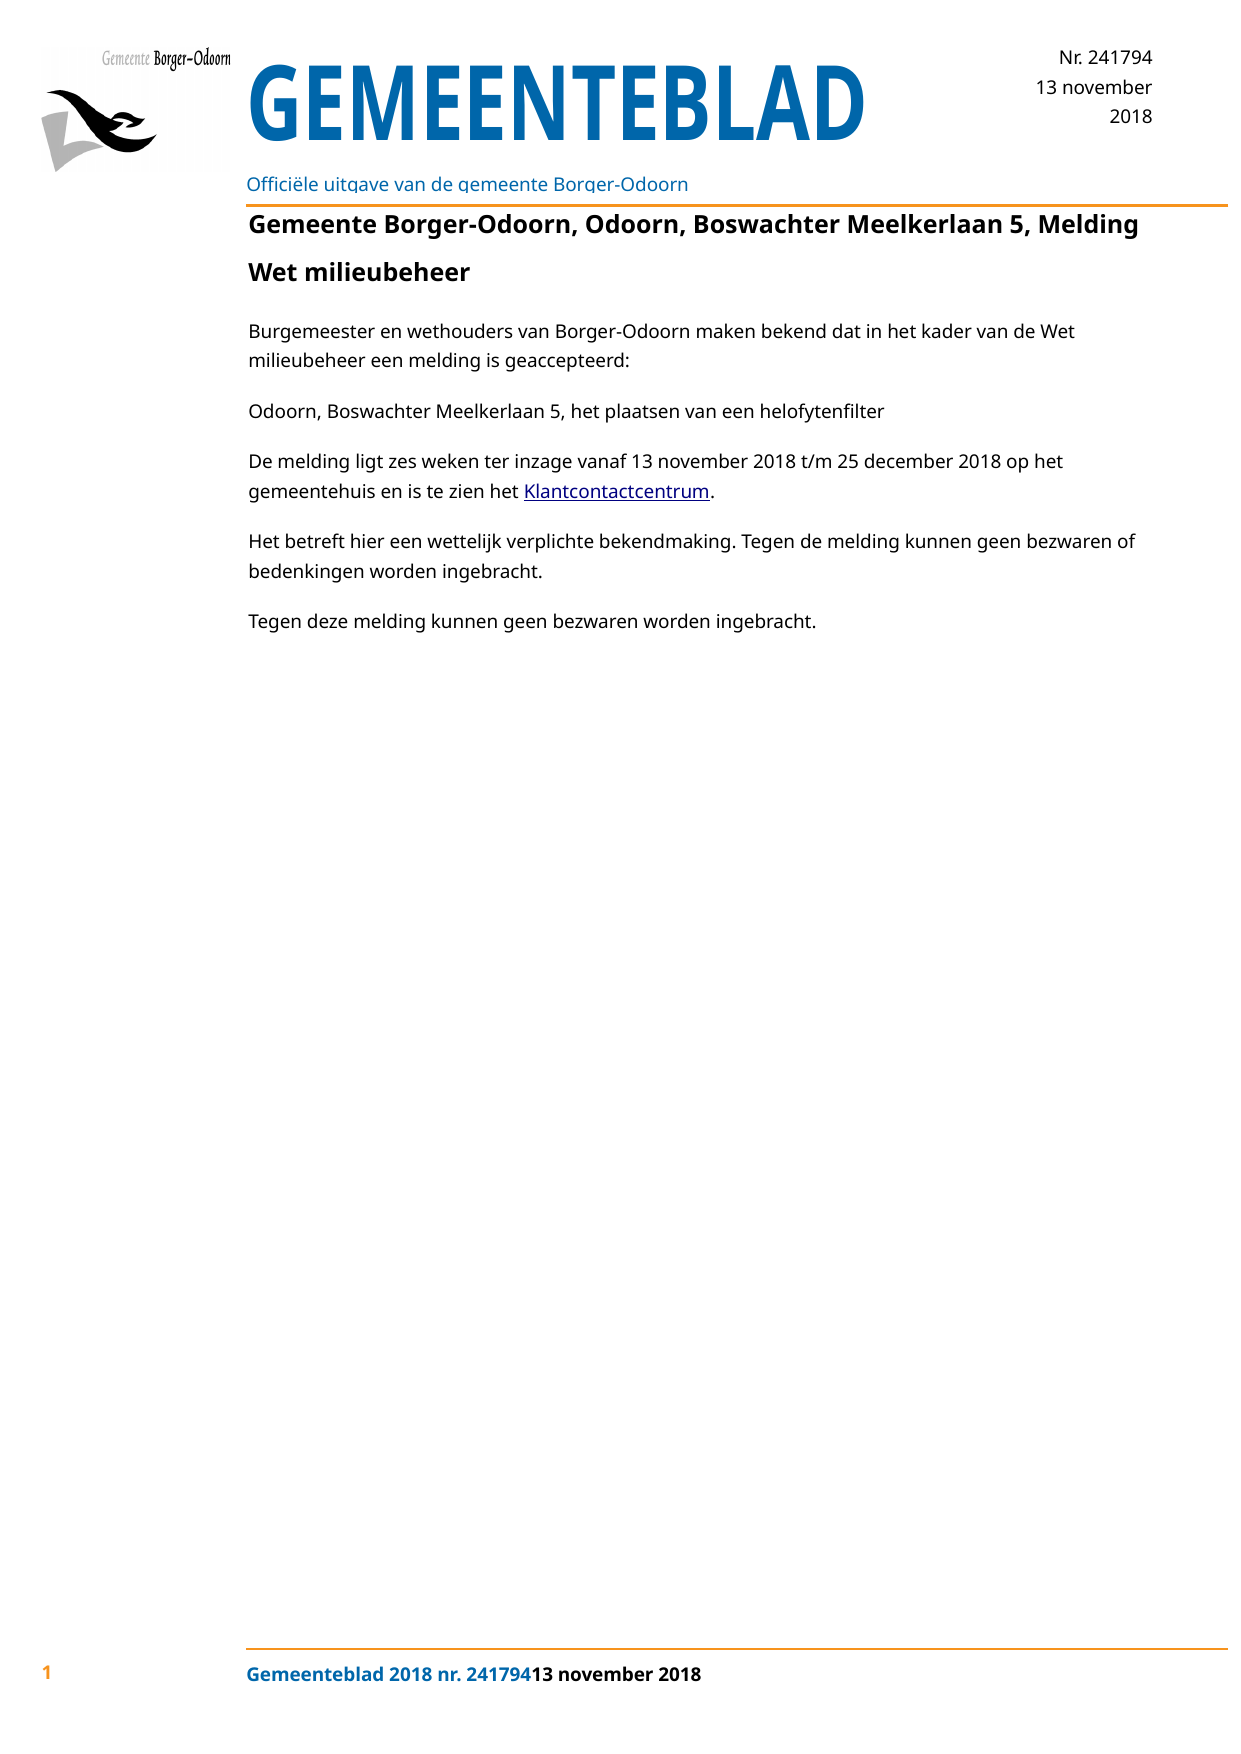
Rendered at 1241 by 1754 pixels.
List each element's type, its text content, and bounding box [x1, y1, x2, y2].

picture [41, 47, 231, 172]
text Het betreft hier een wettelijk verplichte bekendmaking. Tegen de melding kunnen geen bezwaren of bedenkingen worden ingebracht. [248, 528, 1152, 584]
text Odoorn, Boswachter Meelkerlaan 5, het plaatsen van een helofytenfilter [248, 398, 1152, 424]
text De melding ligt zes weken ter inzage vanaf 13 november 2018 t/m 25 december 2018 op het gemeentehuis en is te zien het Klantcontactcentrum. [248, 448, 1152, 504]
text Burgemeester en wethouders van Borger-Odoorn maken bekend dat in het kader van de Wet milieubeheer een melding is geaccepteerd: [248, 318, 1152, 373]
text Tegen deze melding kunnen geen bezwaren worden ingebracht. [248, 608, 1152, 634]
text Gemeente Borger-Odoorn, Odoorn, Boswachter Meelkerlaan 5, Melding Wet milieubeheer [248, 207, 1152, 288]
